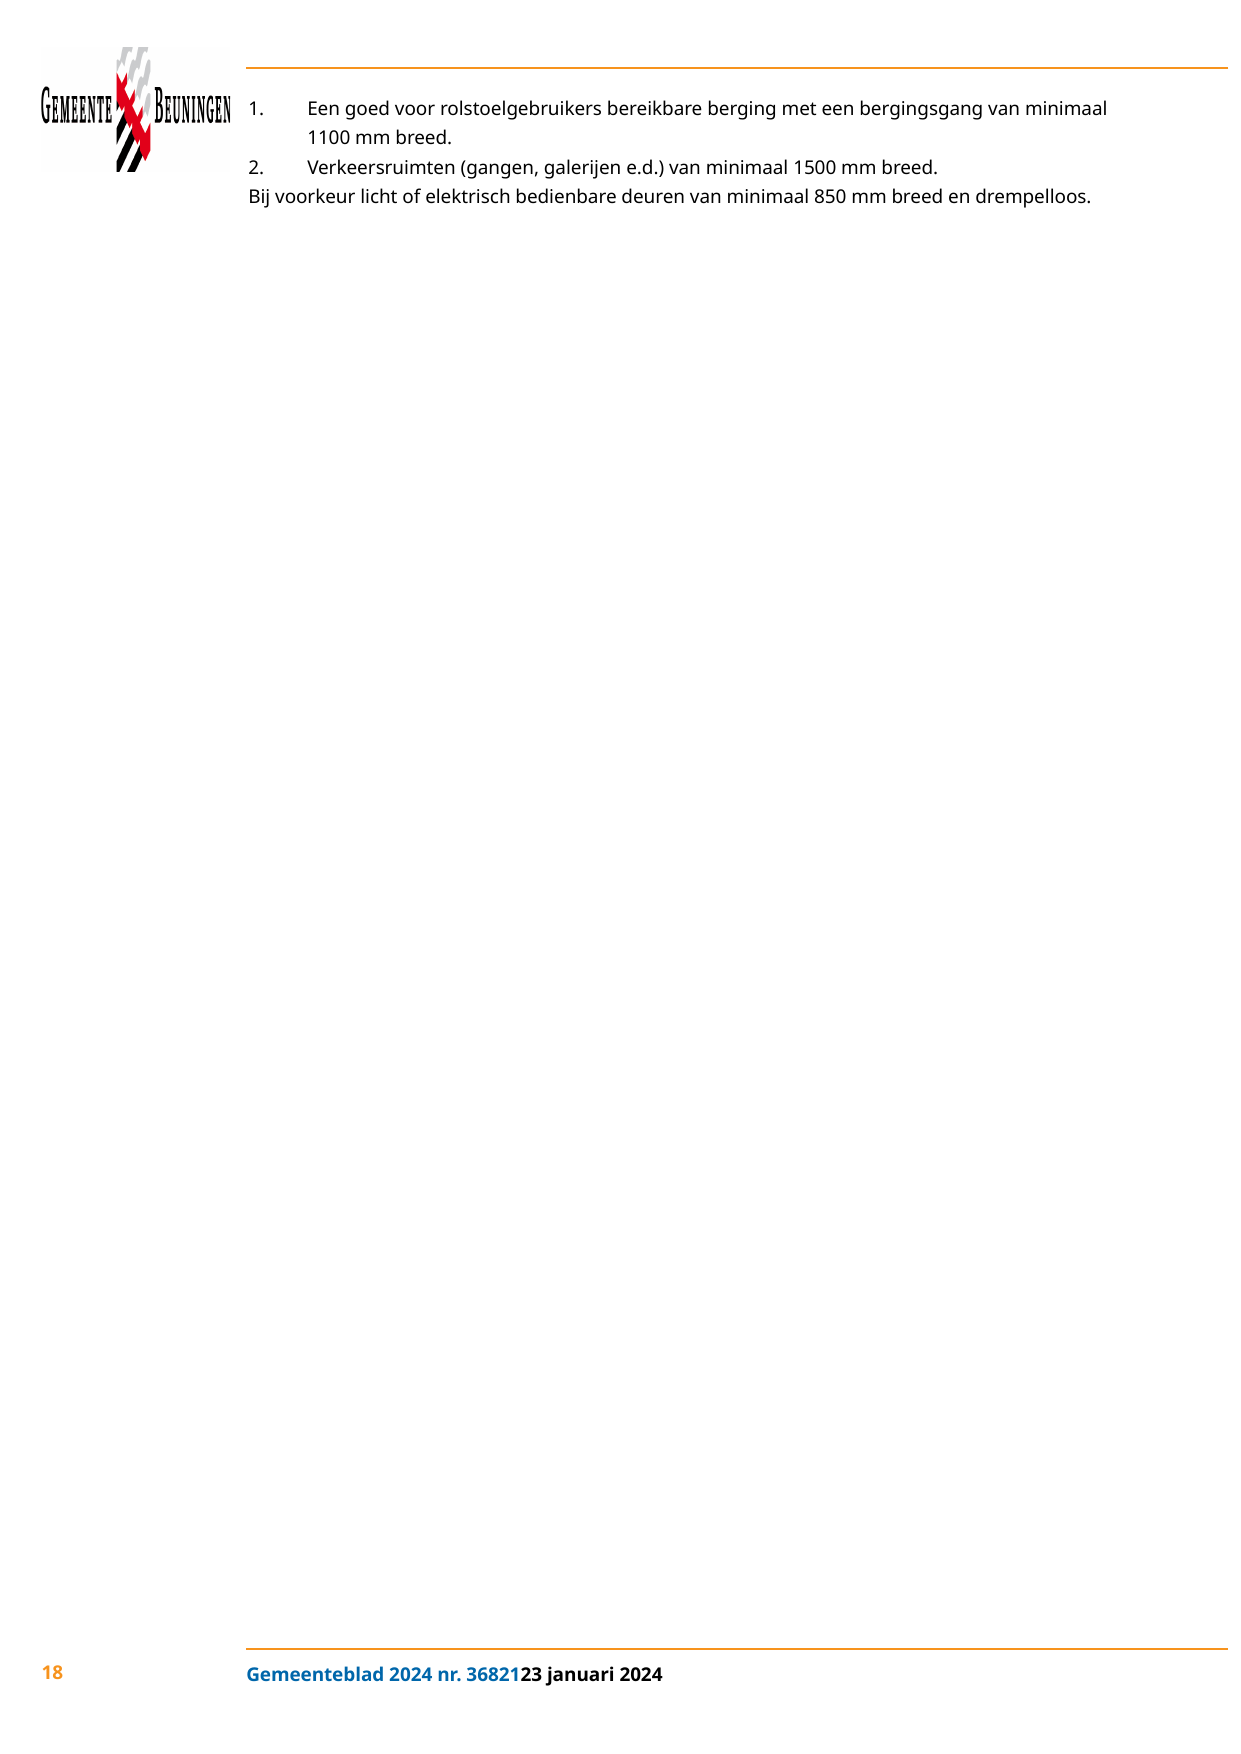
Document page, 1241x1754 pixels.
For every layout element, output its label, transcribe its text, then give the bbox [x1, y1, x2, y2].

picture [41, 47, 231, 172]
list Een goed voor rolstoelgebruikers bereikbare berging met een bergingsgang van minimaal 1100 mm breed. [248, 95, 1152, 150]
list Verkeersruimten (gangen, galerijen e.d.) van minimaal 1500 mm breed. [248, 154, 1152, 180]
text Bij voorkeur licht of elektrisch bedienbare deuren van minimaal 850 mm breed en drempelloos. [248, 183, 1152, 209]
